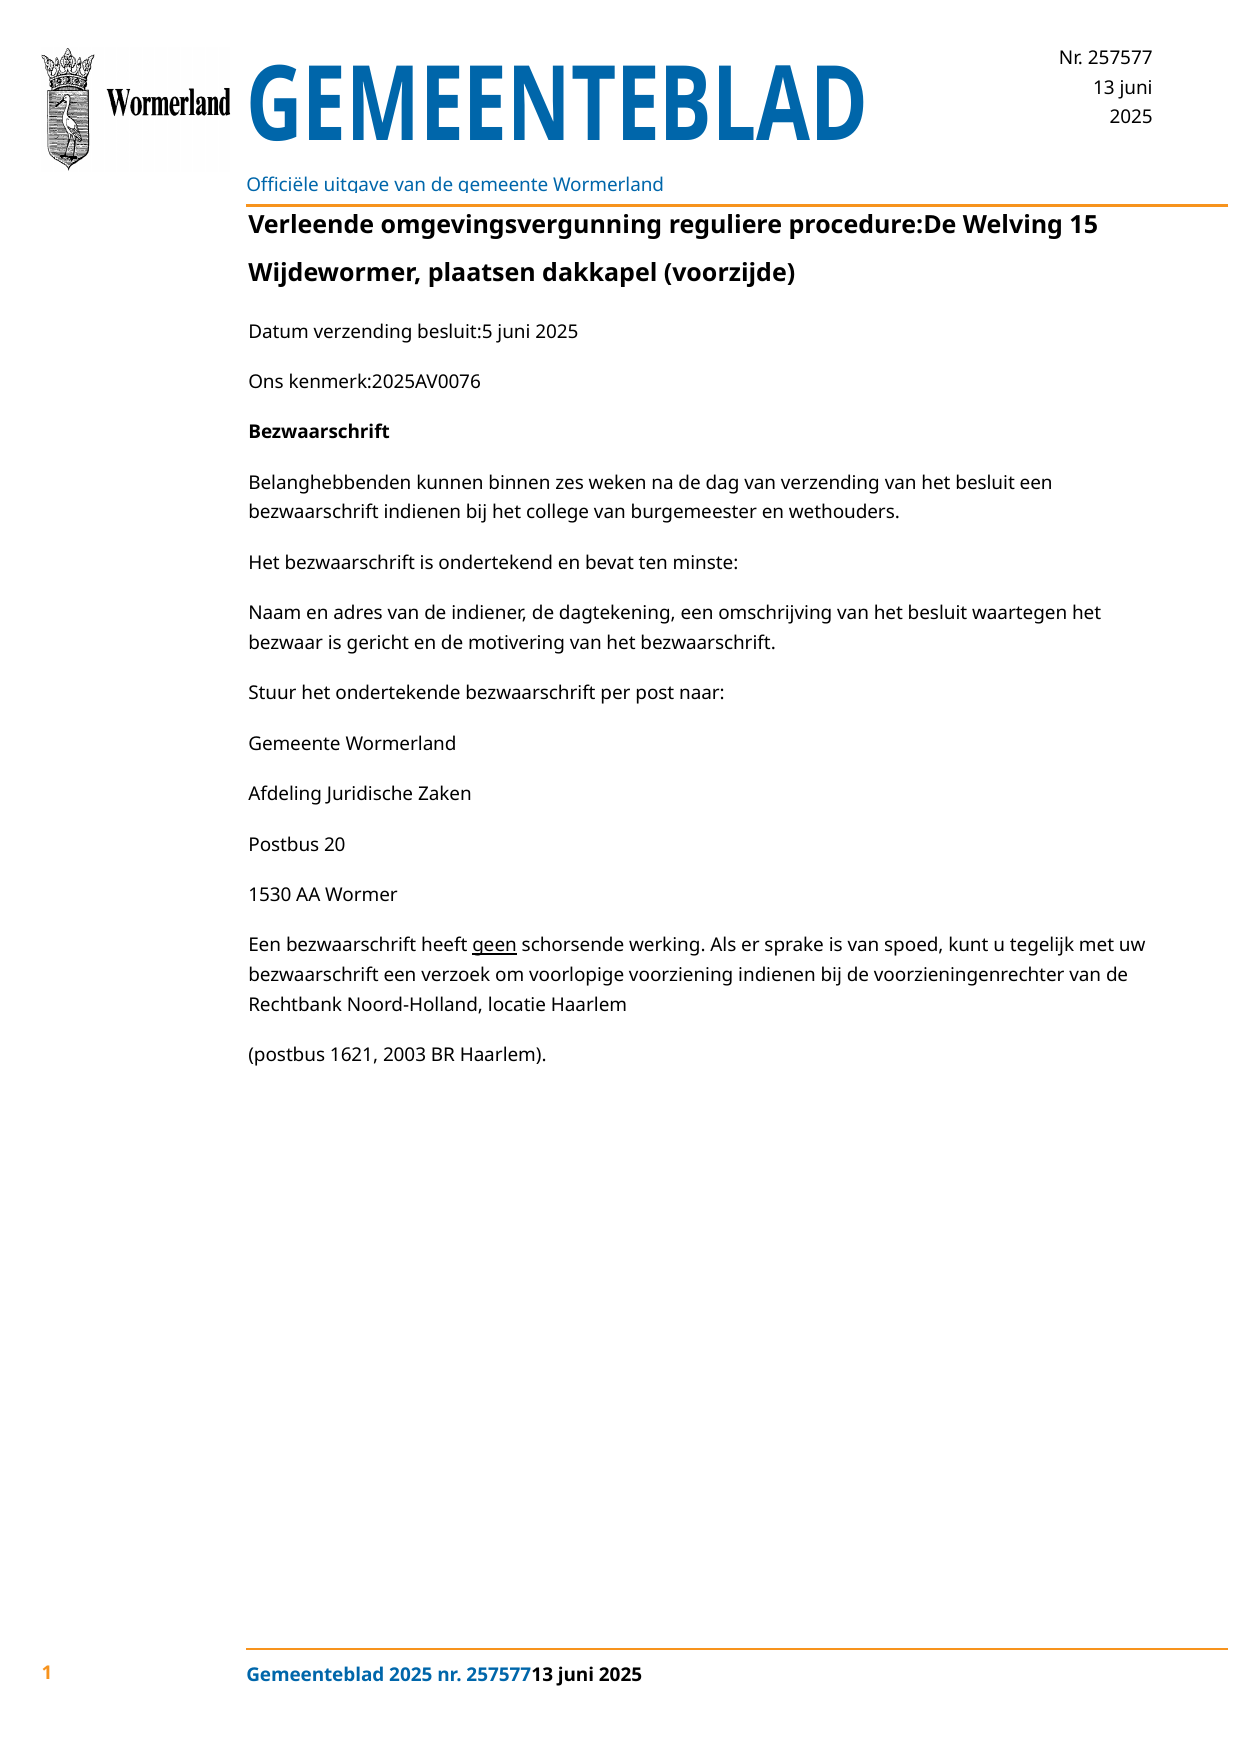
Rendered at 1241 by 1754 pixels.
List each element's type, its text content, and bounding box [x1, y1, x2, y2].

text Een bezwaarschrift heeft geen schorsende werking. Als er sprake is van spoed, kunt u tegelijk met uw bezwaarschrift een verzoek om voorlopige voorziening indienen bij de voorzieningenrechter van de Rechtbank Noord-Holland, locatie Haarlem [248, 932, 1152, 1017]
text Postbus 20 [248, 831, 1152, 857]
text Stuur het ondertekende bezwaarschrift per post naar: [248, 679, 1152, 705]
picture [41, 47, 231, 172]
text 1530 AA Wormer [248, 881, 1152, 907]
text Bezwaarschrift [248, 419, 1152, 444]
text (postbus 1621, 2003 BR Haarlem). [248, 1041, 1152, 1067]
text Afdeling Juridische Zaken [248, 780, 1152, 806]
text Gemeente Wormerland [248, 730, 1152, 756]
text Verleende omgevingsvergunning reguliere procedure:De Welving 15 Wijdewormer, plaatsen dakkapel (voorzijde) [248, 207, 1152, 288]
text Het bezwaarschrift is ondertekend en bevat ten minste: [248, 549, 1152, 575]
text Naam en adres van de indiener, de dagtekening, een omschrijving van het besluit waartegen het bezwaar is gericht en de motivering van het bezwaarschrift. [248, 599, 1152, 655]
text Belanghebbenden kunnen binnen zes weken na de dag van verzending van het besluit een bezwaarschrift indienen bij het college van burgemeester en wethouders. [248, 469, 1152, 524]
text Datum verzending besluit:5 juni 2025 [248, 318, 1152, 344]
text Ons kenmerk:2025AV0076 [248, 368, 1152, 394]
